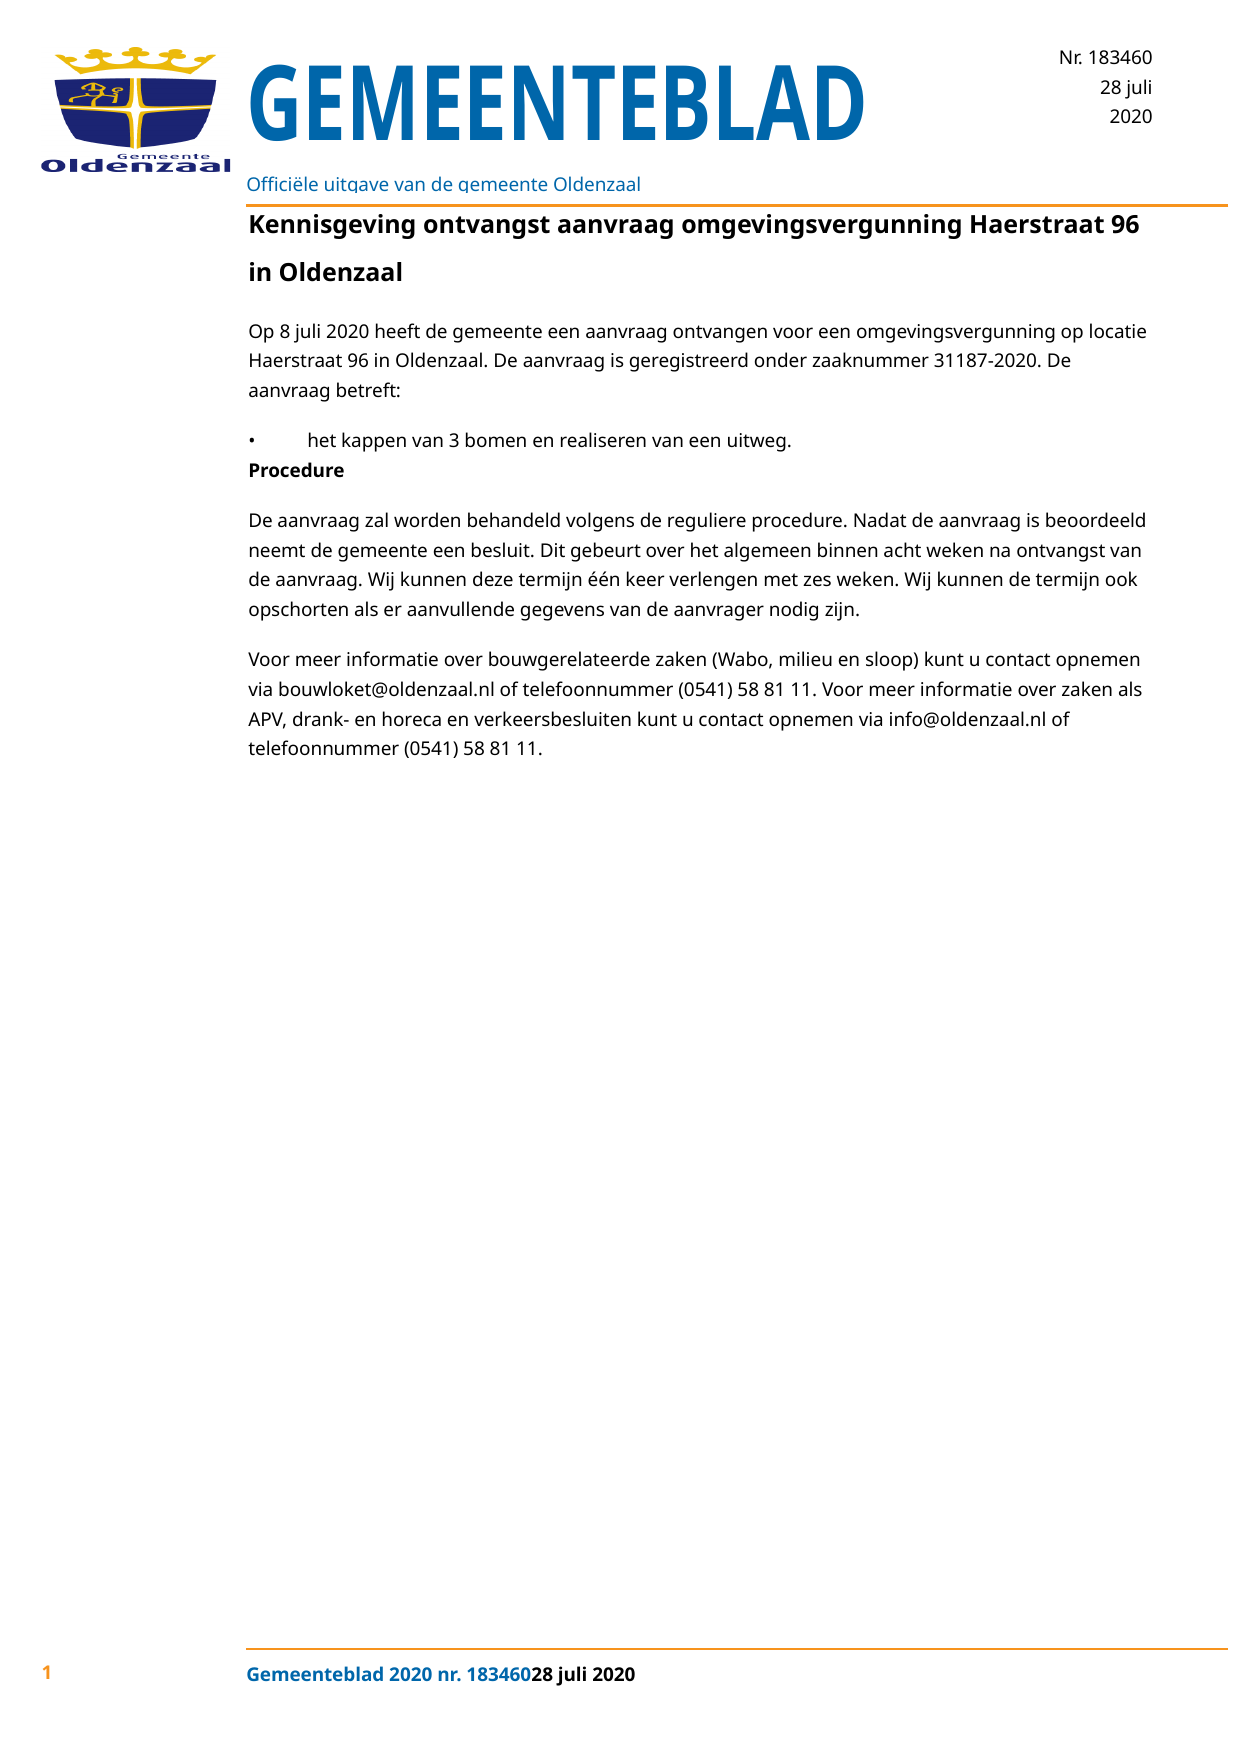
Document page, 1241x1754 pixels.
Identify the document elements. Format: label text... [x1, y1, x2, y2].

text Op 8 juli 2020 heeft de gemeente een aanvraag ontvangen voor een omgevingsvergunning op locatie Haerstraat 96 in Oldenzaal. De aanvraag is geregistreerd onder zaaknummer 31187-2020. De aanvraag betreft: [248, 318, 1152, 403]
picture [41, 47, 231, 172]
text Kennisgeving ontvangst aanvraag omgevingsvergunning Haerstraat 96 in Oldenzaal [248, 207, 1152, 288]
text De aanvraag zal worden behandeld volgens de reguliere procedure. Nadat de aanvraag is beoordeeld neemt de gemeente een besluit. Dit gebeurt over het algemeen binnen acht weken na ontvangst van de aanvraag. Wij kunnen deze termijn één keer verlengen met zes weken. Wij kunnen de termijn ook opschorten als er aanvullende gegevens van de aanvrager nodig zijn. [248, 507, 1152, 622]
list het kappen van 3 bomen en realiseren van een uitweg. [248, 427, 1152, 453]
text Voor meer informatie over bouwgerelateerde zaken (Wabo, milieu en sloop) kunt u contact opnemen via bouwloket@oldenzaal.nl of telefoonnummer (0541) 58 81 11. Voor meer informatie over zaken als APV, drank- en horeca en verkeersbesluiten kunt u contact opnemen via info@oldenzaal.nl of telefoonnummer (0541) 58 81 11. [248, 647, 1152, 761]
text Procedure [248, 457, 1152, 483]
